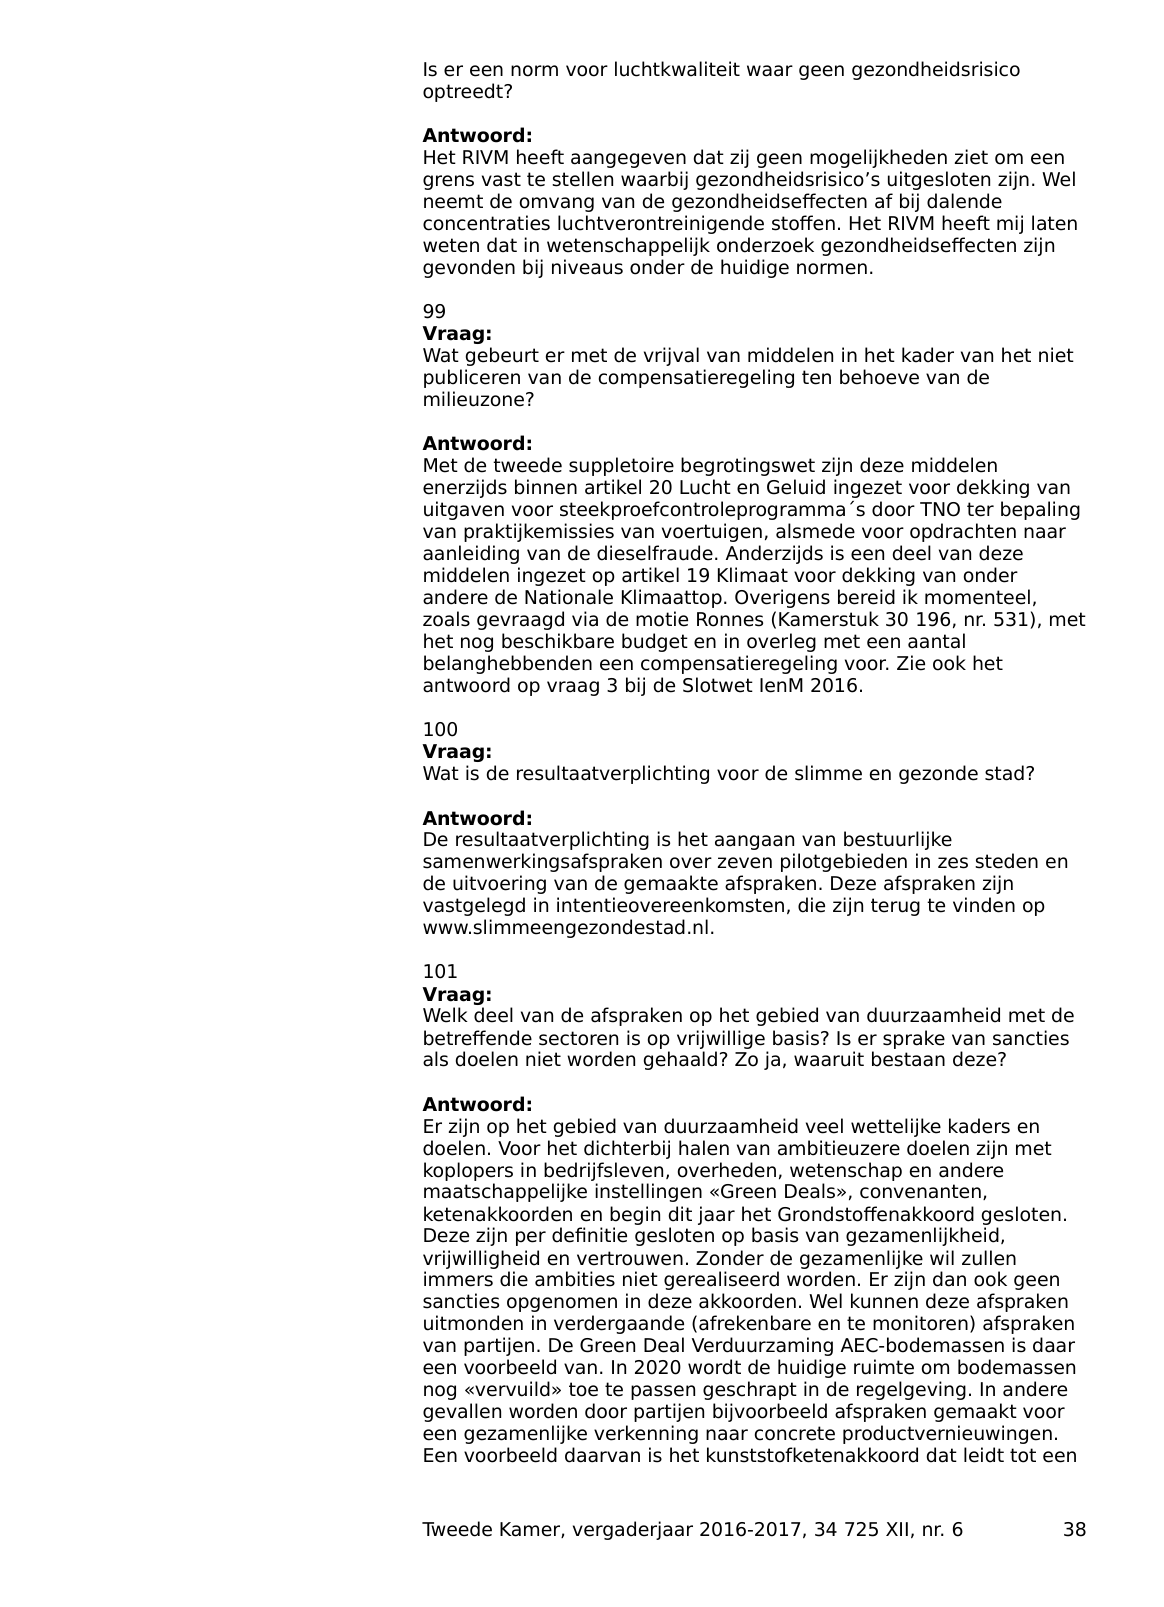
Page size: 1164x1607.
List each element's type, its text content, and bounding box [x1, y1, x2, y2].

text Antwoord: [422, 807, 1087, 829]
text Is er een norm voor luchtkwaliteit waar geen gezondheidsrisico optreedt? [422, 59, 1087, 103]
text Er zijn op het gebied van duurzaamheid veel wettelijke kaders en doelen. Voor het dichterbij halen van ambitieuzere doelen zijn met koplopers in bedrijfsleven, overheden, wetenschap en andere maatschappelijke instellingen «Green Deals», convenanten, ketenakkoorden en begin dit jaar het Grondstoffenakkoord gesloten. Deze zijn per definitie gesloten op basis van gezamenlijkheid, vrijwilligheid en vertrouwen. Zonder de gezamenlijke wil zullen immers die ambities niet gerealiseerd worden. Er zijn dan ook geen sancties opgenomen in deze akkoorden. Wel kunnen deze afspraken uitmonden in verdergaande (afrekenbare en te monitoren) afspraken van partijen. De Green Deal Verduurzaming AEC-bodemassen is daar een voorbeeld van. In 2020 wordt de huidige ruimte om bodemassen nog «vervuild» toe te passen geschrapt in de regelgeving. In andere gevallen worden door partijen bijvoorbeeld afspraken gemaakt voor een gezamenlijke verkenning naar concrete productvernieuwingen. Een voorbeeld daarvan is het kunststofketenakkoord dat leidt tot een [422, 1116, 1087, 1467]
text 100 [422, 719, 1087, 741]
text Het RIVM heeft aangegeven dat zij geen mogelijkheden ziet om een grens vast te stellen waarbij gezondheidsrisico’s uitgesloten zijn. Wel neemt de omvang van de gezondheidseffecten af bij dalende concentraties luchtverontreinigende stoffen. Het RIVM heeft mij laten weten dat in wetenschappelijk onderzoek gezondheidseffecten zijn gevonden bij niveaus onder de huidige normen. [422, 147, 1087, 279]
text Vraag: [422, 983, 1087, 1005]
text Wat gebeurt er met de vrijval van middelen in het kader van het niet publiceren van de compensatieregeling ten behoeve van de milieuzone? [422, 345, 1087, 411]
text Wat is de resultaatverplichting voor de slimme en gezonde stad? [422, 763, 1087, 785]
text Vraag: [422, 323, 1087, 345]
text Antwoord: [422, 1093, 1087, 1116]
text 101 [422, 961, 1087, 983]
text Met de tweede suppletoire begrotingswet zijn deze middelen enerzijds binnen artikel 20 Lucht en Geluid ingezet voor dekking van uitgaven voor steekproefcontroleprogramma´s door TNO ter bepaling van praktijkemissies van voertuigen, alsmede voor opdrachten naar aanleiding van de dieselfraude. Anderzijds is een deel van deze middelen ingezet op artikel 19 Klimaat voor dekking van onder andere de Nationale Klimaattop. Overigens bereid ik momenteel, zoals gevraagd via de motie Ronnes (Kamerstuk 30 196, nr. 531), met het nog beschikbare budget en in overleg met een aantal belanghebbenden een compensatieregeling voor. Zie ook het antwoord op vraag 3 bij de Slotwet IenM 2016. [422, 455, 1087, 697]
text Antwoord: [422, 125, 1087, 147]
text 99 [422, 301, 1087, 323]
text Vraag: [422, 741, 1087, 763]
text Welk deel van de afspraken op het gebied van duurzaamheid met de betreffende sectoren is op vrijwillige basis? Is er sprake van sancties als doelen niet worden gehaald? Zo ja, waaruit bestaan deze? [422, 1005, 1087, 1071]
text Antwoord: [422, 433, 1087, 455]
text De resultaatverplichting is het aangaan van bestuurlijke samenwerkingsafspraken over zeven pilotgebieden in zes steden en de uitvoering van de gemaakte afspraken. Deze afspraken zijn vastgelegd in intentieovereenkomsten, die zijn terug te vinden op www.slimmeengezondestad.nl. [422, 829, 1087, 939]
